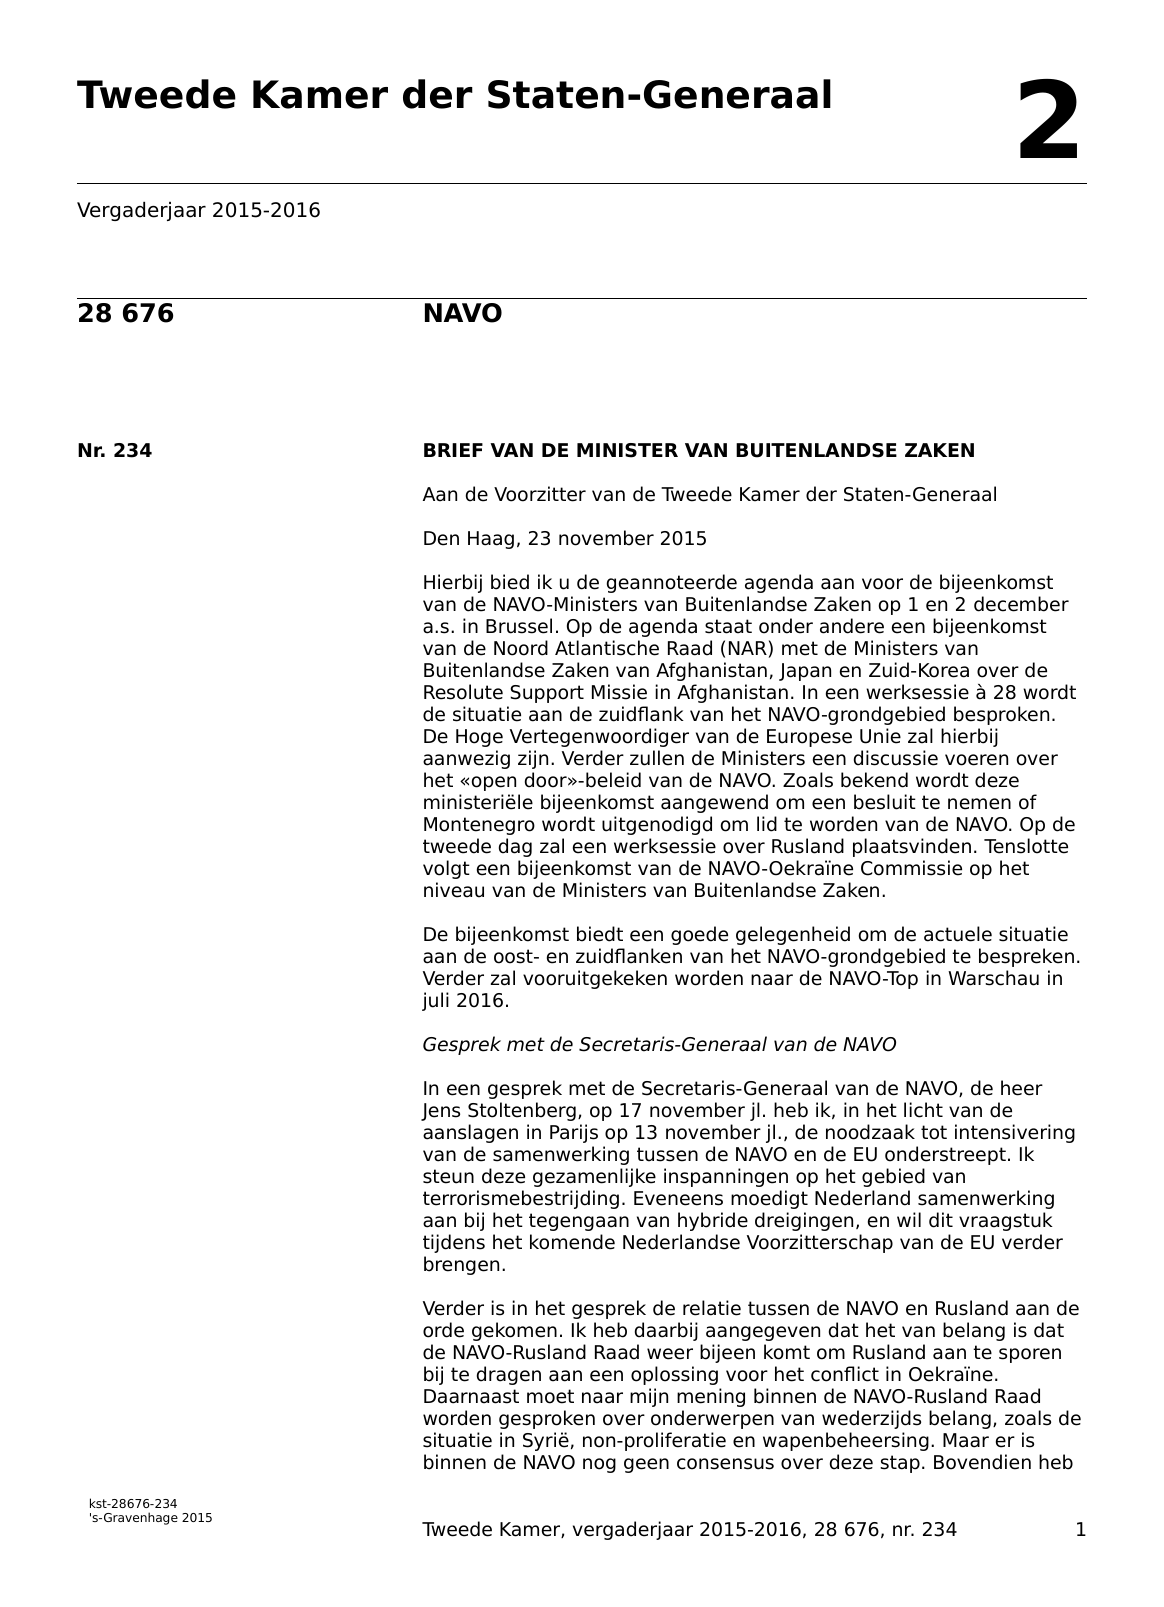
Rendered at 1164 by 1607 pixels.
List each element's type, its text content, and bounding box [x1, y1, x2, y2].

table_header Tweede Kamer der Staten-Generaal [77, 59, 886, 183]
subtitle 28 676 NAVO [77, 299, 1087, 329]
subtitle Nr. 234 BRIEF VAN DE MINISTER VAN BUITENLANDSE ZAKEN [77, 440, 1087, 462]
subtitle Gesprek met de Secretaris-Generaal van de NAVO [422, 1034, 1087, 1056]
text De bijeenkomst biedt een goede gelegenheid om de actuele situatie aan de oost- en zuidflanken van het NAVO-grondgebied te bespreken. Verder zal vooruitgekeken worden naar de NAVO-Top in Warschau in juli 2016. [422, 924, 1087, 1012]
text kst-28676-234 [88, 1497, 323, 1511]
text Hierbij bied ik u de geannoteerde agenda aan voor de bijeenkomst van de NAVO-Ministers van Buitenlandse Zaken op 1 en 2 december a.s. in Brussel. Op de agenda staat onder andere een bijeenkomst van de Noord Atlantische Raad (NAR) met de Ministers van Buitenlandse Zaken van Afghanistan, Japan en Zuid-Korea over de Resolute Support Missie in Afghanistan. In een werksessie à 28 wordt de situatie aan de zuidflank van het NAVO-grondgebied besproken. De Hoge Vertegenwoordiger van de Europese Unie zal hierbij aanwezig zijn. Verder zullen de Ministers een discussie voeren over het «open door»-beleid van de NAVO. Zoals bekend wordt deze ministeriële bijeenkomst aangewend om een besluit te nemen of Montenegro wordt uitgenodigd om lid te worden van de NAVO. Op de tweede dag zal een werksessie over Rusland plaatsvinden. Tenslotte volgt een bijeenkomst van de NAVO-Oekraïne Commissie op het niveau van de Ministers van Buitenlandse Zaken. [422, 572, 1087, 902]
text Verder is in het gesprek de relatie tussen de NAVO en Rusland aan de orde gekomen. Ik heb daarbij aangegeven dat het van belang is dat de NAVO-Rusland Raad weer bijeen komt om Rusland aan te sporen bij te dragen aan een oplossing voor het conflict in Oekraïne. Daarnaast moet naar mijn mening binnen de NAVO-Rusland Raad worden gesproken over onderwerpen van wederzijds belang, zoals de situatie in Syrië, non-proliferatie en wapenbeheersing. Maar er is binnen de NAVO nog geen consensus over deze stap. Bovendien heb [422, 1298, 1087, 1474]
text In een gesprek met de Secretaris-Generaal van de NAVO, de heer Jens Stoltenberg, op 17 november jl. heb ik, in het licht van de aanslagen in Parijs op 13 november jl., de noodzaak tot intensivering van de samenwerking tussen de NAVO en de EU onderstreept. Ik steun deze gezamenlijke inspanningen op het gebied van terrorismebestrijding. Eveneens moedigt Nederland samenwerking aan bij het tegengaan van hybride dreigingen, en wil dit vraagstuk tijdens het komende Nederlandse Voorzitterschap van de EU verder brengen. [422, 1078, 1087, 1276]
text 's-Gravenhage 2015 [88, 1511, 323, 1525]
table_cell Vergaderjaar 2015-2016 [77, 184, 1087, 298]
text Aan de Voorzitter van de Tweede Kamer der Staten-Generaal [422, 484, 1087, 506]
text Den Haag, 23 november 2015 [422, 528, 1087, 550]
table_header 2 [886, 59, 1087, 183]
